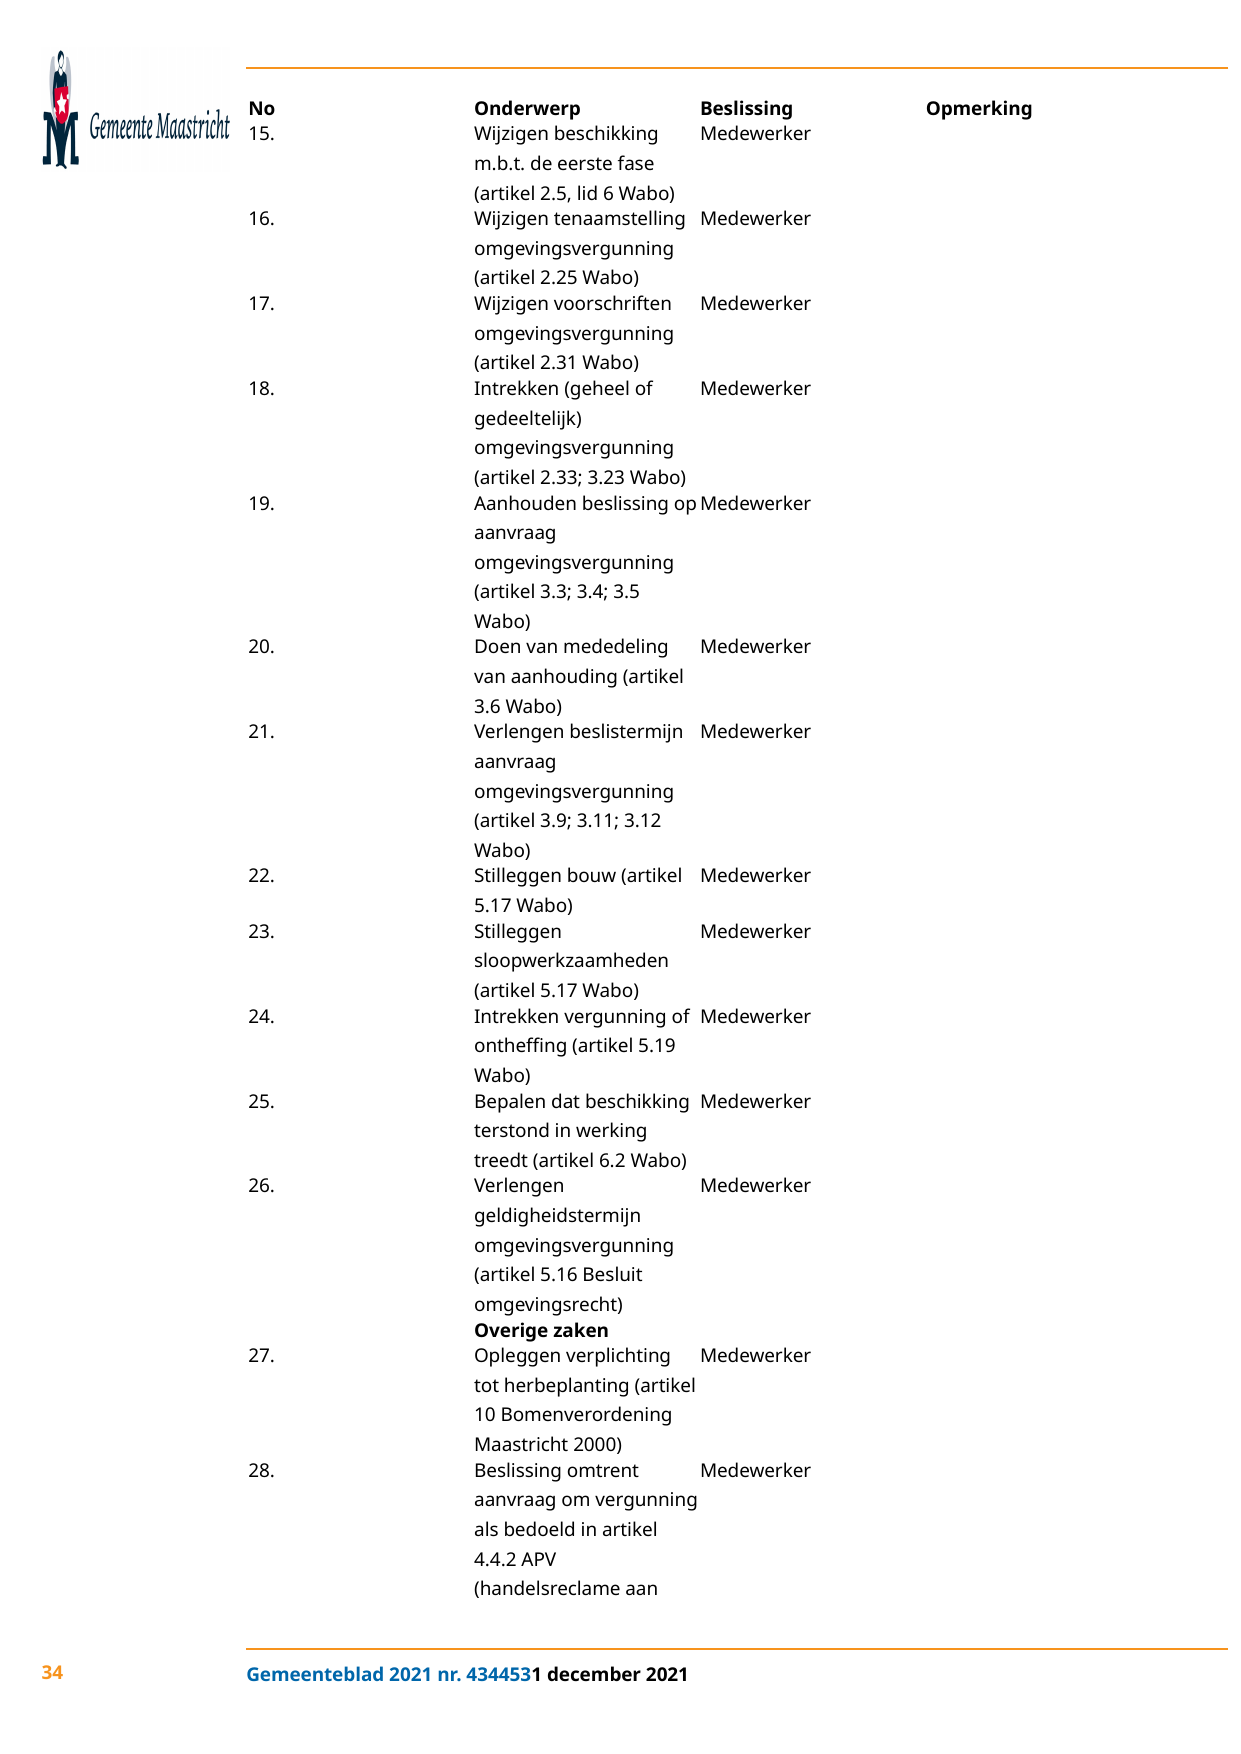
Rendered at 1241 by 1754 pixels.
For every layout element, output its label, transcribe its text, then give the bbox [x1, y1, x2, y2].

table_cell Intrekken (geheel of gedeeltelijk) omgevingsvergunning (artikel 2.33; 3.23 Wabo) [474, 375, 700, 490]
table_cell [926, 121, 1152, 205]
table_cell [926, 205, 1152, 290]
table_cell Medewerker [700, 290, 926, 375]
table_cell [248, 719, 474, 863]
table_header Onderwerp [474, 95, 700, 121]
table_cell Medewerker [700, 121, 926, 205]
table_header No [248, 95, 474, 121]
table_cell [248, 1173, 474, 1317]
table_cell Intrekken vergunning of ontheffing (artikel 5.19 Wabo) [474, 1003, 700, 1088]
table_cell Medewerker [700, 634, 926, 719]
table_cell Wijzigen beschikking m.b.t. de eerste fase (artikel 2.5, lid 6 Wabo) [474, 121, 700, 205]
table_cell [926, 1173, 1152, 1317]
table_cell [248, 290, 474, 375]
table_cell [248, 1317, 474, 1342]
table_header Opmerking [926, 95, 1152, 121]
table_cell [926, 290, 1152, 375]
table_cell [926, 719, 1152, 863]
table_cell Medewerker [700, 1457, 926, 1601]
table_cell Opleggen verplichting tot herbeplanting (artikel 10 Bomenverordening Maastricht 2000) [474, 1343, 700, 1457]
table_cell Medewerker [700, 1003, 926, 1088]
table_cell [248, 121, 474, 205]
table_cell [248, 1088, 474, 1173]
table_cell Doen van mededeling van aanhouding (artikel 3.6 Wabo) [474, 634, 700, 719]
picture [41, 47, 231, 172]
table_cell [926, 375, 1152, 490]
table_cell Medewerker [700, 1173, 926, 1317]
table_cell [926, 1343, 1152, 1457]
table_cell Aanhouden beslissing op aanvraag omgevingsvergunning (artikel 3.3; 3.4; 3.5 Wabo) [474, 490, 700, 634]
table_cell [248, 1003, 474, 1088]
table_cell [926, 634, 1152, 719]
table_cell [248, 205, 474, 290]
table_cell [248, 634, 474, 719]
table_cell [248, 863, 474, 918]
table_cell Beslissing omtrent aanvraag om vergunning als bedoeld in artikel 4.4.2 APV (handelsreclame aan [474, 1457, 700, 1601]
table_cell [248, 490, 474, 634]
table_cell Verlengen geldigheidstermijn omgevingsvergunning (artikel 5.16 Besluit omgevingsrecht) [474, 1173, 700, 1317]
table_cell [926, 1457, 1152, 1601]
table_cell [926, 1003, 1152, 1088]
table_cell [248, 375, 474, 490]
table_cell Medewerker [700, 375, 926, 490]
table_cell Medewerker [700, 1343, 926, 1457]
table_cell [248, 918, 474, 1003]
table_cell Medewerker [700, 205, 926, 290]
table_cell Wijzigen voorschriften omgevingsvergunning (artikel 2.31 Wabo) [474, 290, 700, 375]
table_cell Bepalen dat beschikking terstond in werking treedt (artikel 6.2 Wabo) [474, 1088, 700, 1173]
table_cell Medewerker [700, 1088, 926, 1173]
table_header Beslissing [700, 95, 926, 121]
table_cell Stilleggen bouw (artikel 5.17 Wabo) [474, 863, 700, 918]
table_cell Medewerker [700, 863, 926, 918]
table_cell [248, 1343, 474, 1457]
table_cell [926, 863, 1152, 918]
table_cell [700, 1317, 926, 1342]
table_cell [248, 1457, 474, 1601]
table_cell Wijzigen tenaamstelling omgevingsvergunning (artikel 2.25 Wabo) [474, 205, 700, 290]
table_cell [926, 1088, 1152, 1173]
table_cell Overige zaken [474, 1317, 700, 1342]
table_cell Verlengen beslistermijn aanvraag omgevingsvergunning (artikel 3.9; 3.11; 3.12 Wabo) [474, 719, 700, 863]
table_cell [926, 490, 1152, 634]
table_cell Medewerker [700, 719, 926, 863]
table_cell Stilleggen sloopwerkzaamheden (artikel 5.17 Wabo) [474, 918, 700, 1003]
table_cell [926, 1317, 1152, 1342]
table_cell [926, 918, 1152, 1003]
table_cell Medewerker [700, 490, 926, 634]
table_cell Medewerker [700, 918, 926, 1003]
